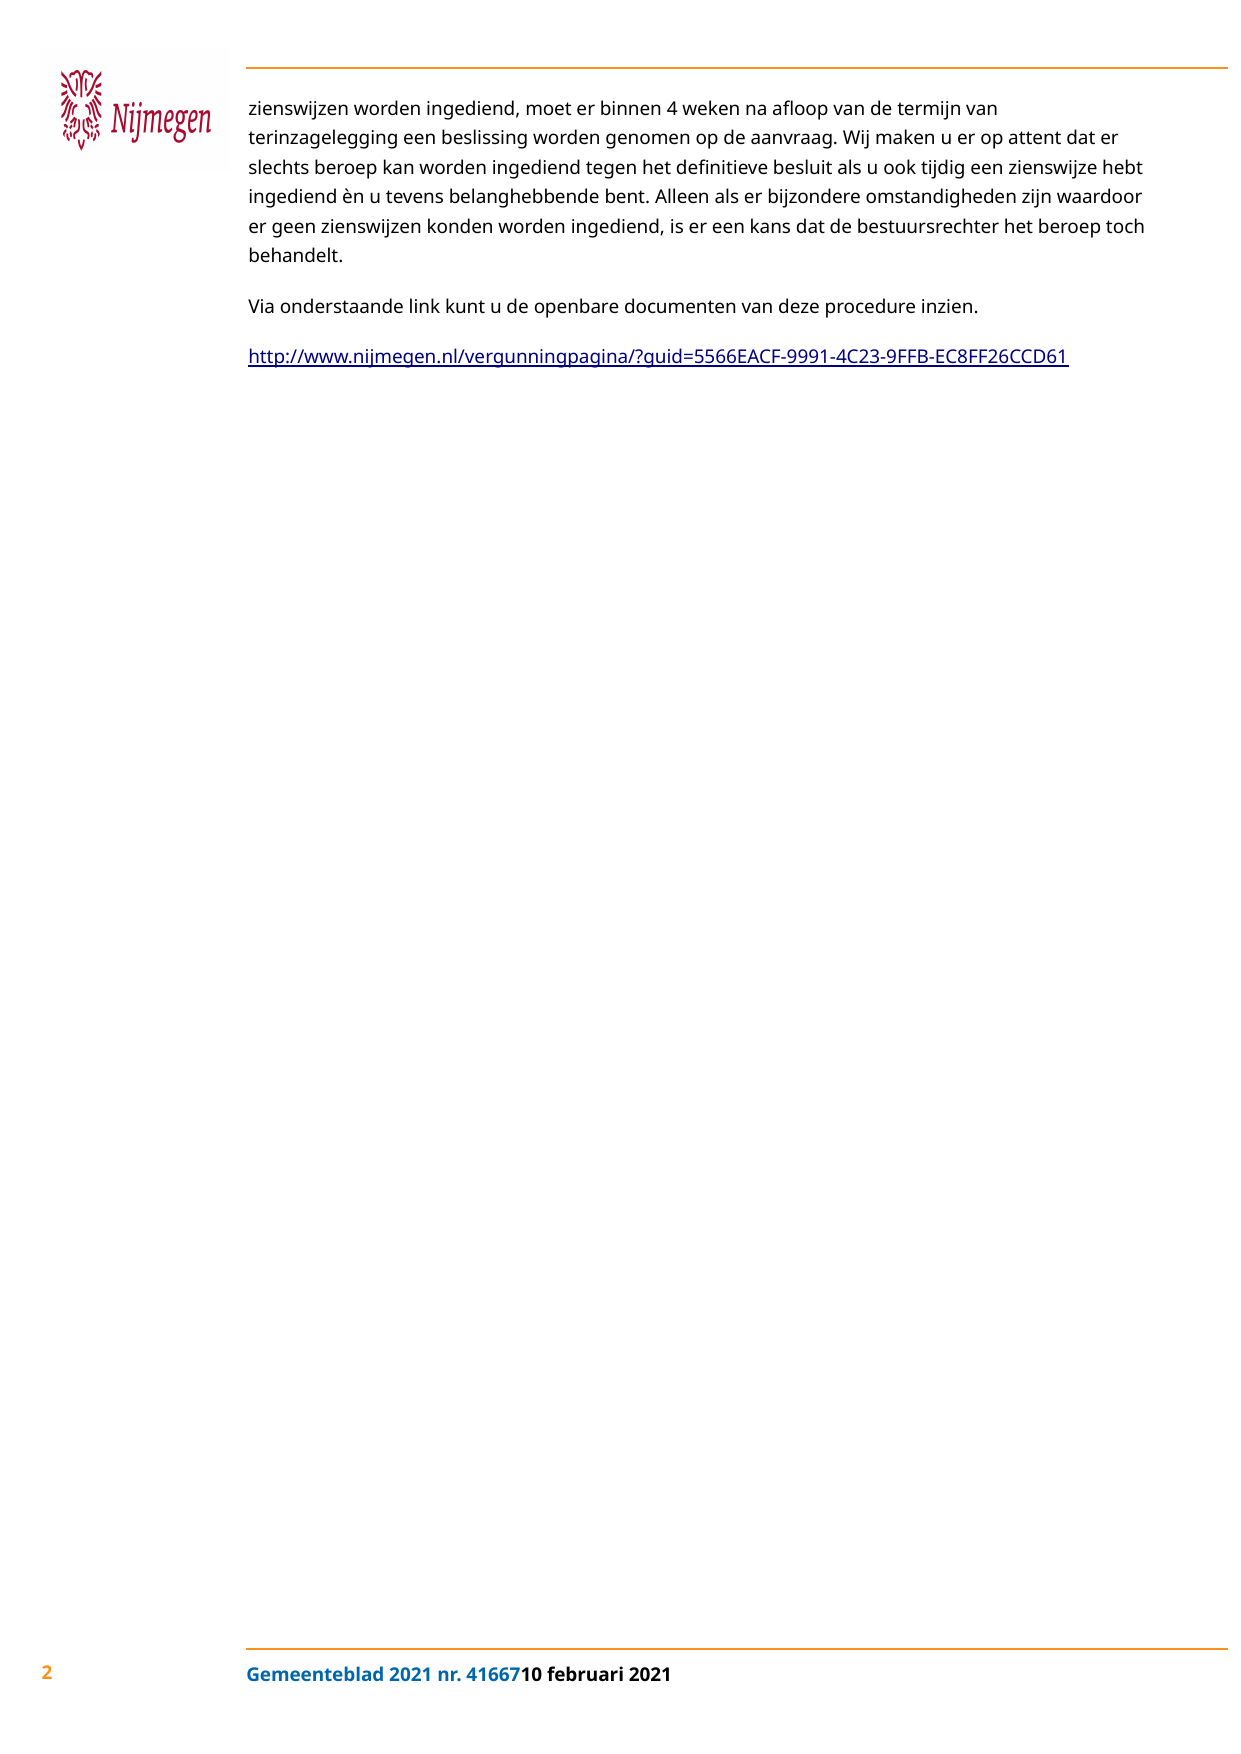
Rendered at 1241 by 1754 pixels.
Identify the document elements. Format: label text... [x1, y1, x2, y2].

picture [41, 47, 231, 172]
text zienswijzen worden ingediend, moet er binnen 4 weken na afloop van de termijn van terinzagelegging een beslissing worden genomen op de aanvraag. Wij maken u er op attent dat er slechts beroep kan worden ingediend tegen het definitieve besluit als u ook tijdig een zienswijze hebt ingediend èn u tevens belanghebbende bent. Alleen als er bijzondere omstandigheden zijn waardoor er geen zienswijzen konden worden ingediend, is er een kans dat de bestuursrechter het beroep toch behandelt. [248, 95, 1152, 268]
text http://www.nijmegen.nl/vergunningpagina/?guid=5566EACF-9991-4C23-9FFB-EC8FF26CCD61 [248, 343, 1152, 369]
text Via onderstaande link kunt u de openbare documenten van deze procedure inzien. [248, 293, 1152, 319]
